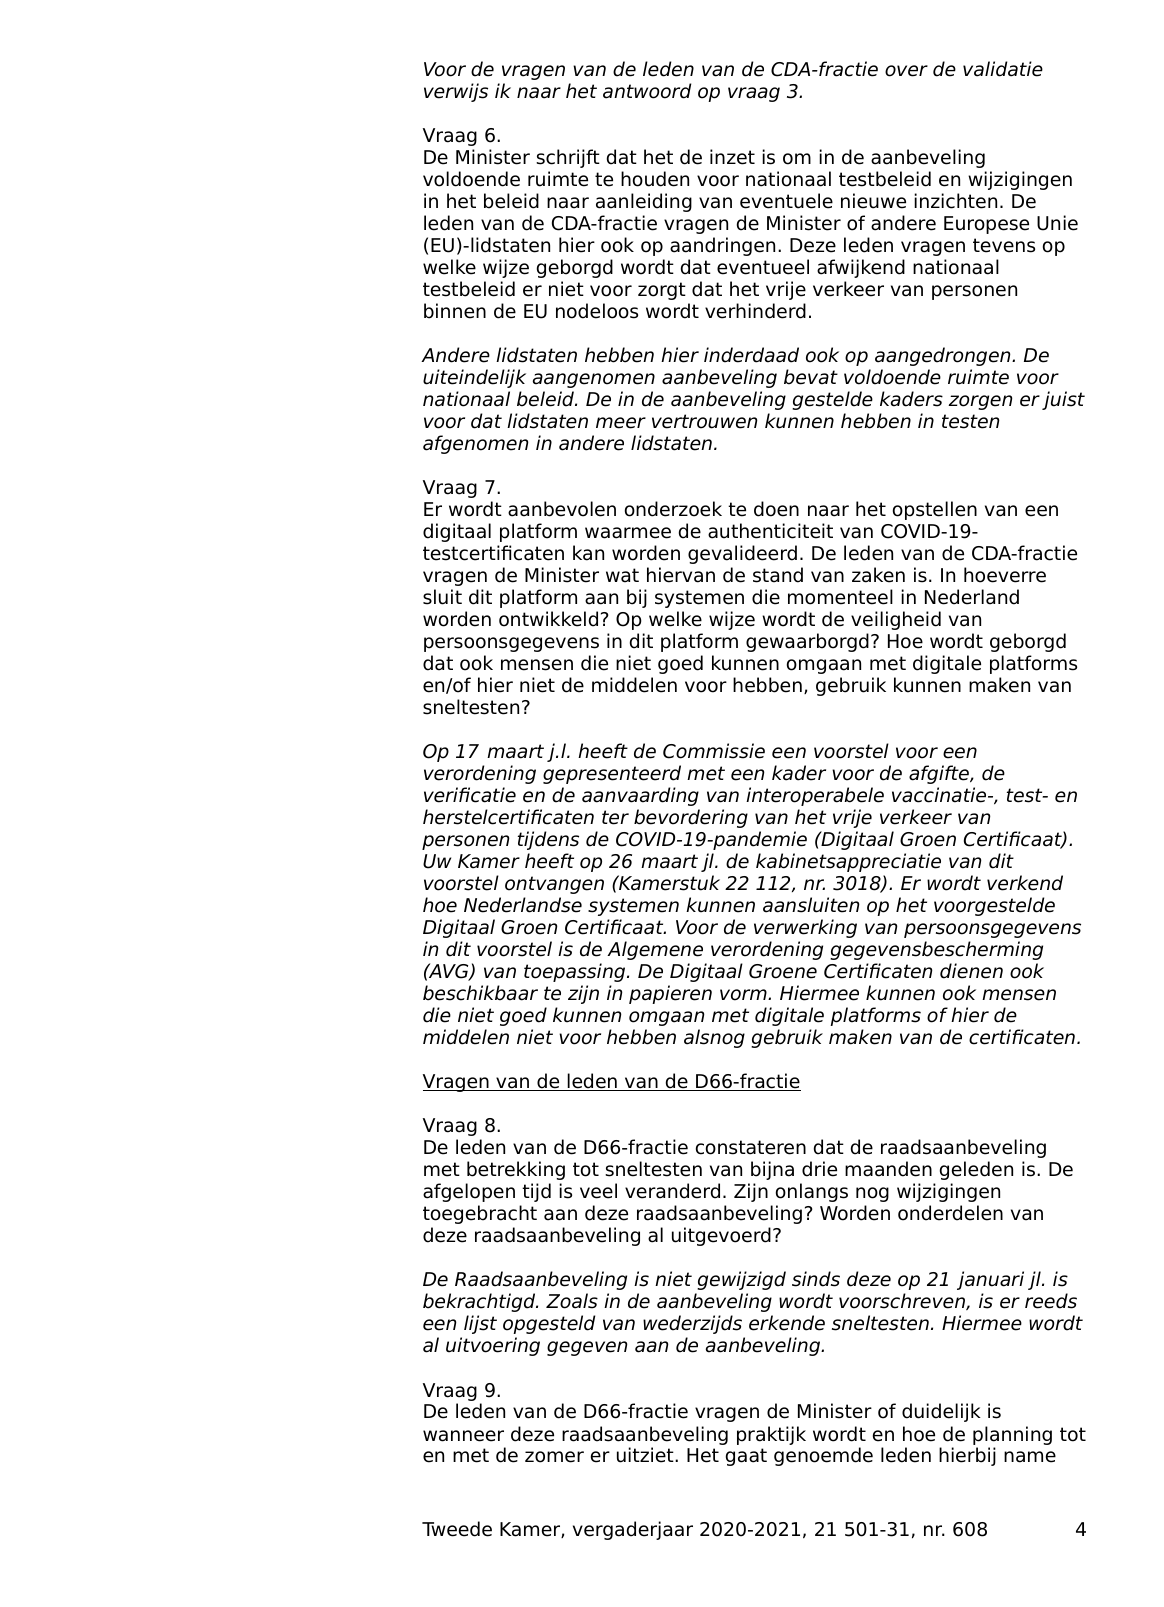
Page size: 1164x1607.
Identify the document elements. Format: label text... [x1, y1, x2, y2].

text Vraag 7. [422, 477, 1087, 499]
text Op 17 maart j.l. heeft de Commissie een voorstel voor een verordening gepresenteerd met een kader voor de afgifte, de verificatie en de aanvaarding van interoperabele vaccinatie-, test- en herstelcertificaten ter bevordering van het vrije verkeer van personen tijdens de COVID-19-pandemie (Digitaal Groen Certificaat). Uw Kamer heeft op 26 maart jl. de kabinetsappreciatie van dit voorstel ontvangen (Kamerstuk 22 112, nr. 3018). Er wordt verkend hoe Nederlandse systemen kunnen aansluiten op het voorgestelde Digitaal Groen Certificaat. Voor de verwerking van persoonsgegevens in dit voorstel is de Algemene verordening gegevensbescherming (AVG) van toepassing. De Digitaal Groene Certificaten dienen ook beschikbaar te zijn in papieren vorm. Hiermee kunnen ook mensen die niet goed kunnen omgaan met digitale platforms of hier de middelen niet voor hebben alsnog gebruik maken van de certificaten. [422, 741, 1087, 1049]
text Vraag 6. [422, 125, 1087, 147]
text De leden van de D66-fractie constateren dat de raadsaanbeveling met betrekking tot sneltesten van bijna drie maanden geleden is. De afgelopen tijd is veel veranderd. Zijn onlangs nog wijzigingen toegebracht aan deze raadsaanbeveling? Worden onderdelen van deze raadsaanbeveling al uitgevoerd? [422, 1137, 1087, 1247]
text Er wordt aanbevolen onderzoek te doen naar het opstellen van een digitaal platform waarmee de authenticiteit van COVID-19-testcertificaten kan worden gevalideerd. De leden van de CDA-fractie vragen de Minister wat hiervan de stand van zaken is. In hoeverre sluit dit platform aan bij systemen die momenteel in Nederland worden ontwikkeld? Op welke wijze wordt de veiligheid van persoonsgegevens in dit platform gewaarborgd? Hoe wordt geborgd dat ook mensen die niet goed kunnen omgaan met digitale platforms en/of hier niet de middelen voor hebben, gebruik kunnen maken van sneltesten? [422, 499, 1087, 719]
text Andere lidstaten hebben hier inderdaad ook op aangedrongen. De uiteindelijk aangenomen aanbeveling bevat voldoende ruimte voor nationaal beleid. De in de aanbeveling gestelde kaders zorgen er juist voor dat lidstaten meer vertrouwen kunnen hebben in testen afgenomen in andere lidstaten. [422, 345, 1087, 455]
text De Raadsaanbeveling is niet gewijzigd sinds deze op 21 januari jl. is bekrachtigd. Zoals in de aanbeveling wordt voorschreven, is er reeds een lijst opgesteld van wederzijds erkende sneltesten. Hiermee wordt al uitvoering gegeven aan de aanbeveling. [422, 1269, 1087, 1357]
text Vraag 9. [422, 1379, 1087, 1401]
subtitle Vragen van de leden van de D66-fractie [422, 1071, 1087, 1093]
text Vraag 8. [422, 1115, 1087, 1137]
text De leden van de D66-fractie vragen de Minister of duidelijk is wanneer deze raadsaanbeveling praktijk wordt en hoe de planning tot en met de zomer er uitziet. Het gaat genoemde leden hierbij name [422, 1401, 1087, 1467]
text De Minister schrijft dat het de inzet is om in de aanbeveling voldoende ruimte te houden voor nationaal testbeleid en wijzigingen in het beleid naar aanleiding van eventuele nieuwe inzichten. De leden van de CDA-fractie vragen de Minister of andere Europese Unie (EU)-lidstaten hier ook op aandringen. Deze leden vragen tevens op welke wijze geborgd wordt dat eventueel afwijkend nationaal testbeleid er niet voor zorgt dat het vrije verkeer van personen binnen de EU nodeloos wordt verhinderd. [422, 147, 1087, 323]
text Voor de vragen van de leden van de CDA-fractie over de validatie verwijs ik naar het antwoord op vraag 3. [422, 59, 1087, 103]
